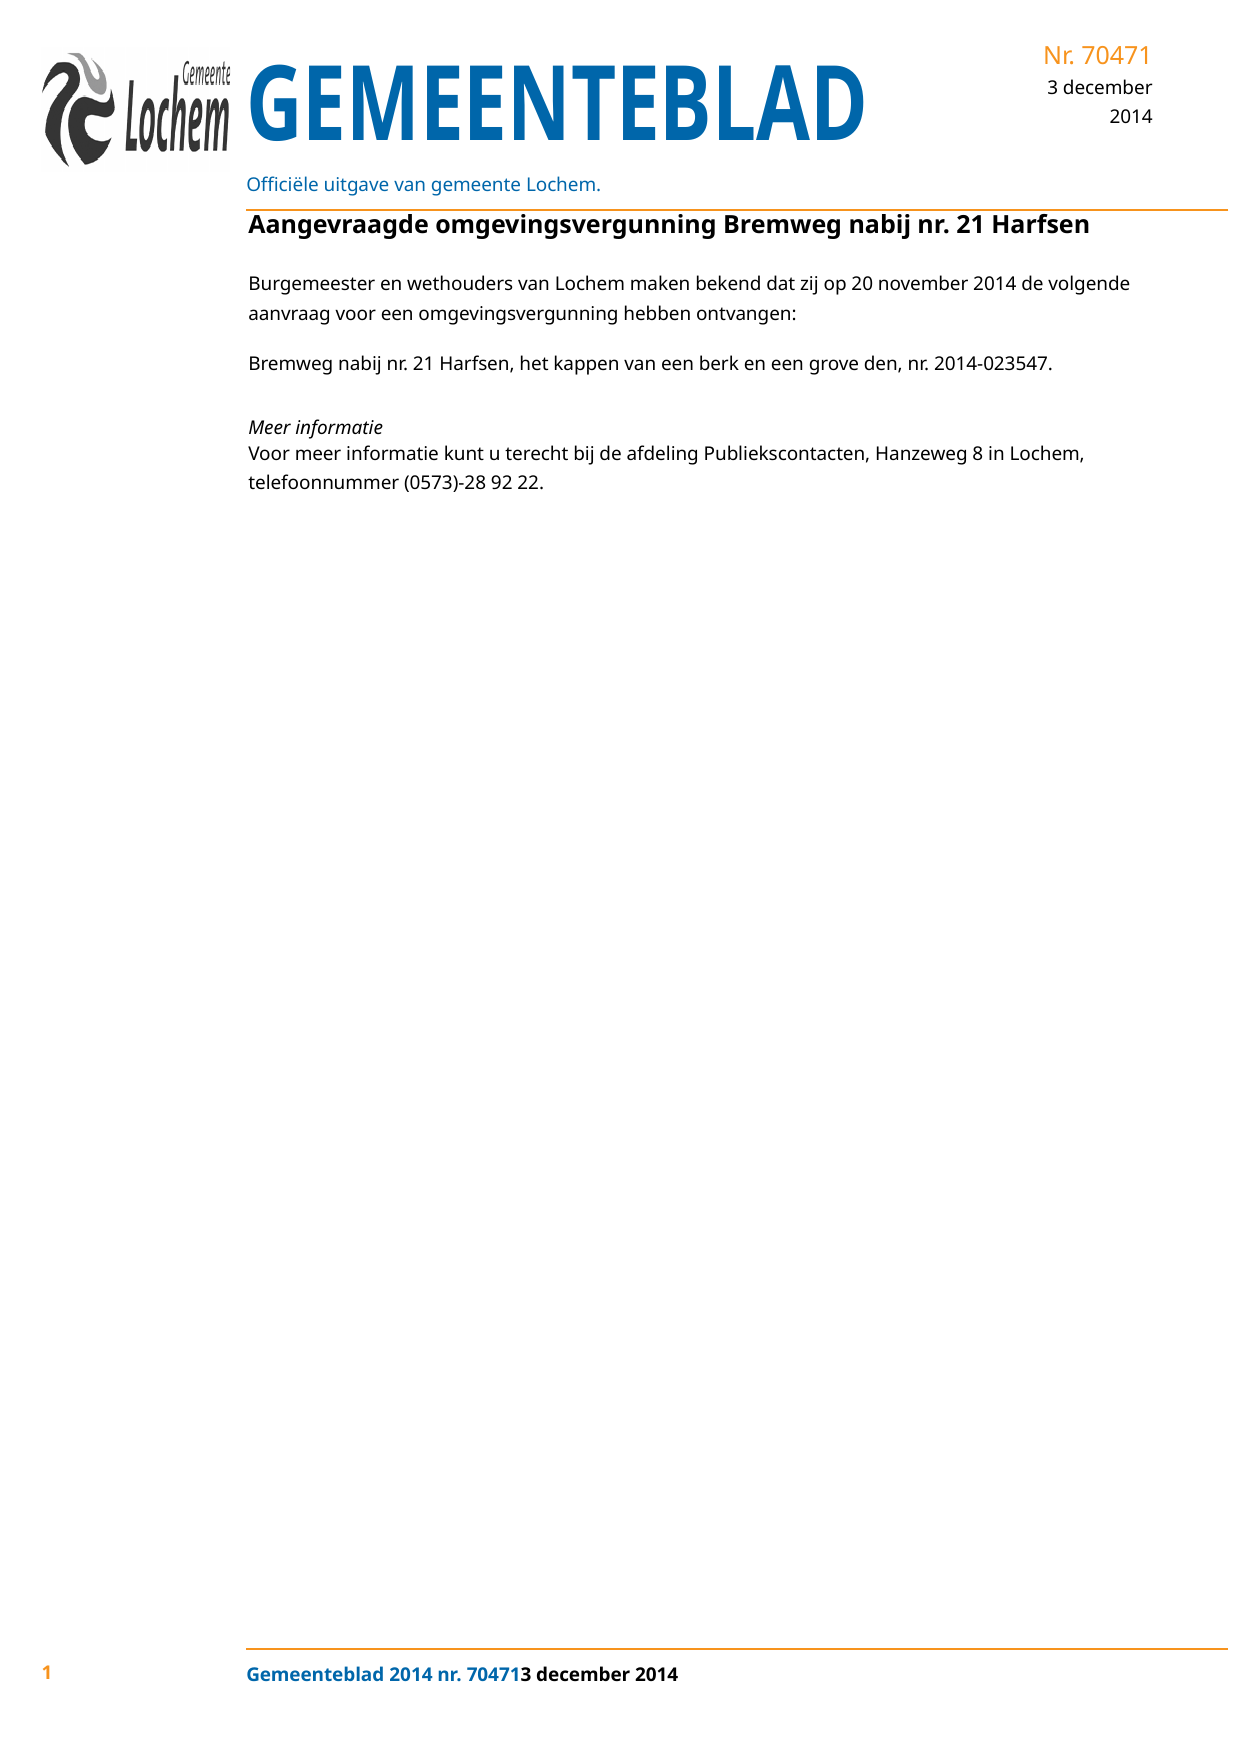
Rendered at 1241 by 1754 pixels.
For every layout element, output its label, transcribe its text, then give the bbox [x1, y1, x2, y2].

text Burgemeester en wethouders van Lochem maken bekend dat zij op 20 november 2014 de volgende aanvraag voor een omgevingsvergunning hebben ontvangen: [248, 270, 1152, 326]
text Aangevraagde omgevingsvergunning Bremweg nabij nr. 21 Harfsen [248, 211, 1152, 241]
text Voor meer informatie kunt u terecht bij de afdeling Publiekscontacten, Hanzeweg 8 in Lochem, telefoonnummer (0573)-28 92 22. [248, 440, 1152, 495]
text Bremweg nabij nr. 21 Harfsen, het kappen van een berk en een grove den, nr. 2014-023547. [248, 350, 1152, 376]
text Meer informatie [248, 414, 1152, 440]
picture [41, 47, 231, 172]
